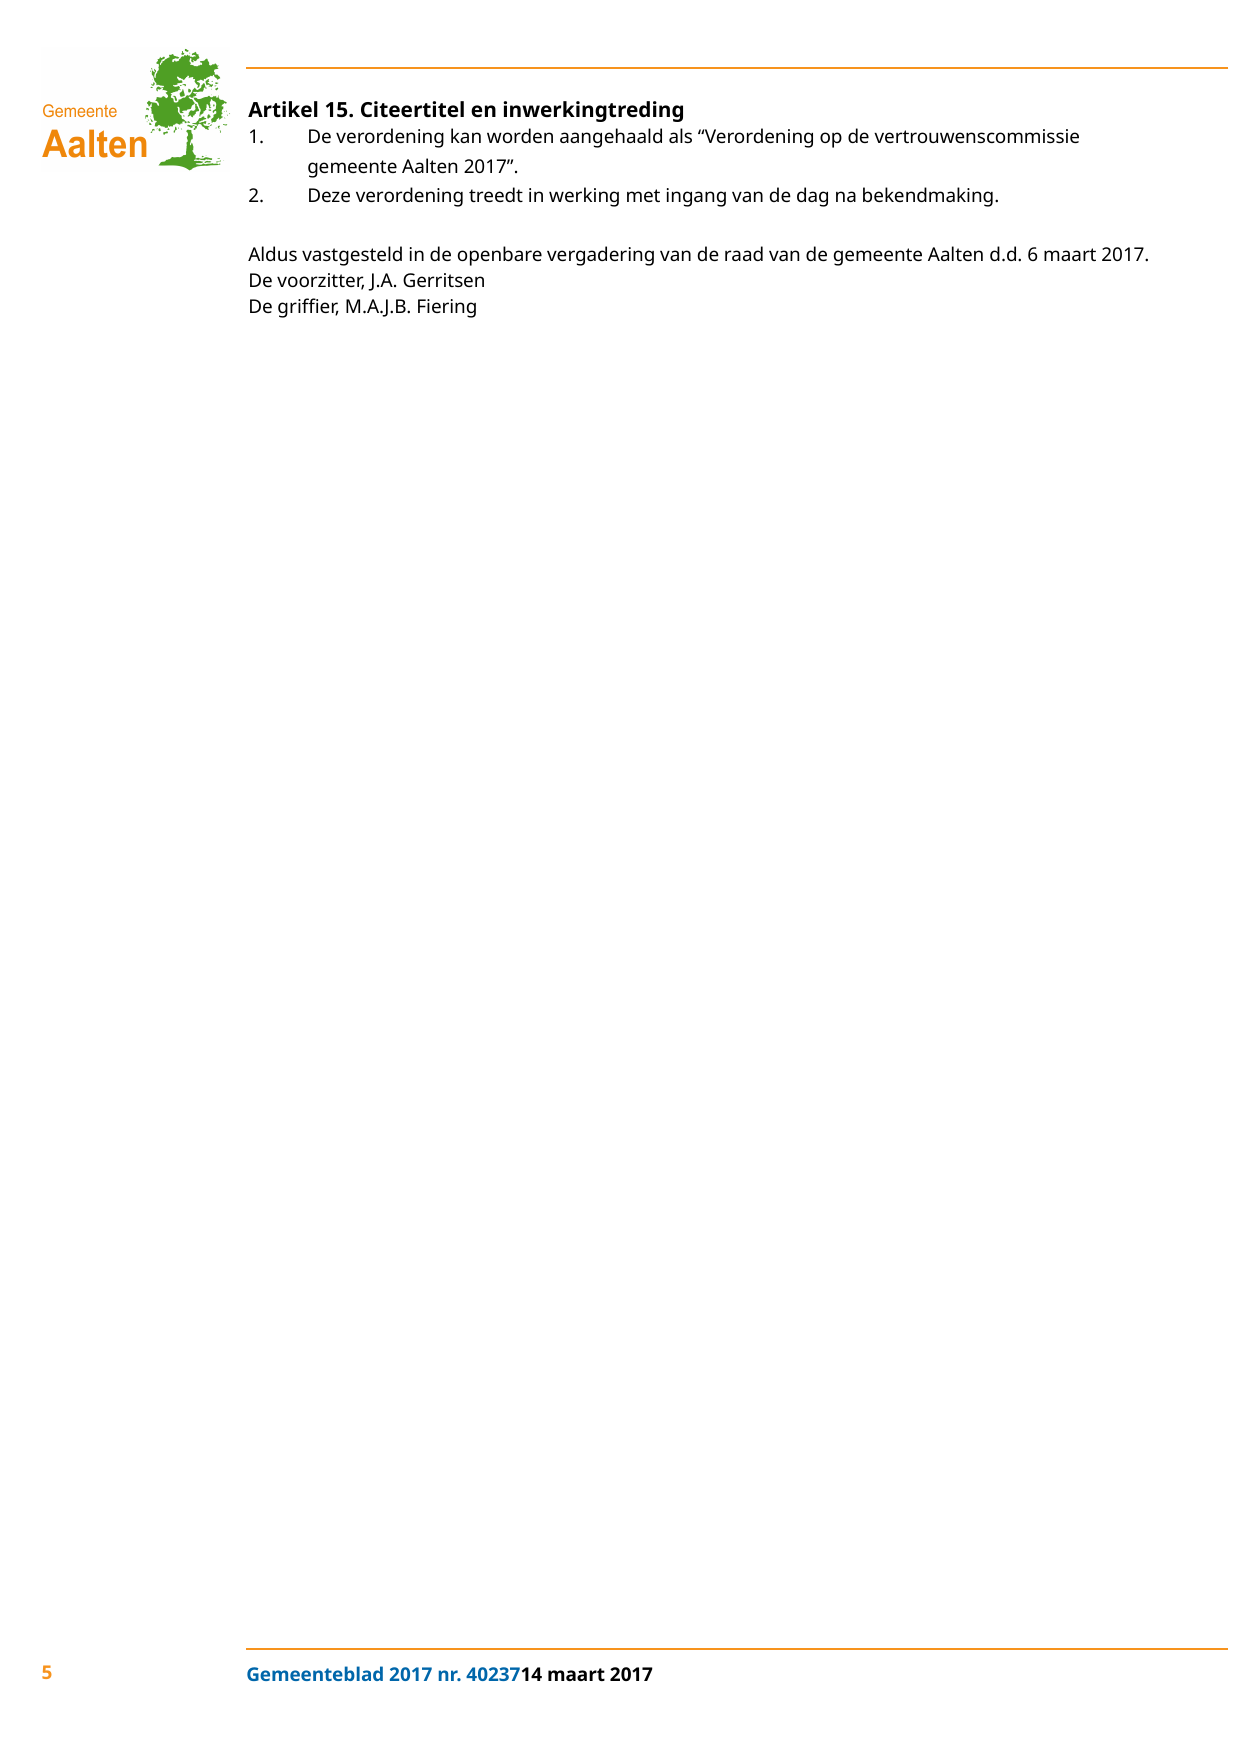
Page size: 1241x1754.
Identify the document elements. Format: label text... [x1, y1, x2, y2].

text De voorzitter, J.A. Gerritsen [248, 267, 1152, 293]
list De verordening kan worden aangehaald als “Verordening op de vertrouwenscommissie gemeente Aalten 2017”. [248, 123, 1152, 178]
text De griffier, M.A.J.B. Fiering [248, 293, 1152, 319]
text Artikel 15. Citeertitel en inwerkingtreding [248, 95, 1152, 123]
picture [41, 47, 231, 172]
text Aldus vastgesteld in de openbare vergadering van de raad van de gemeente Aalten d.d. 6 maart 2017. [248, 242, 1152, 267]
list Deze verordening treedt in werking met ingang van de dag na bekendmaking. [248, 182, 1152, 208]
